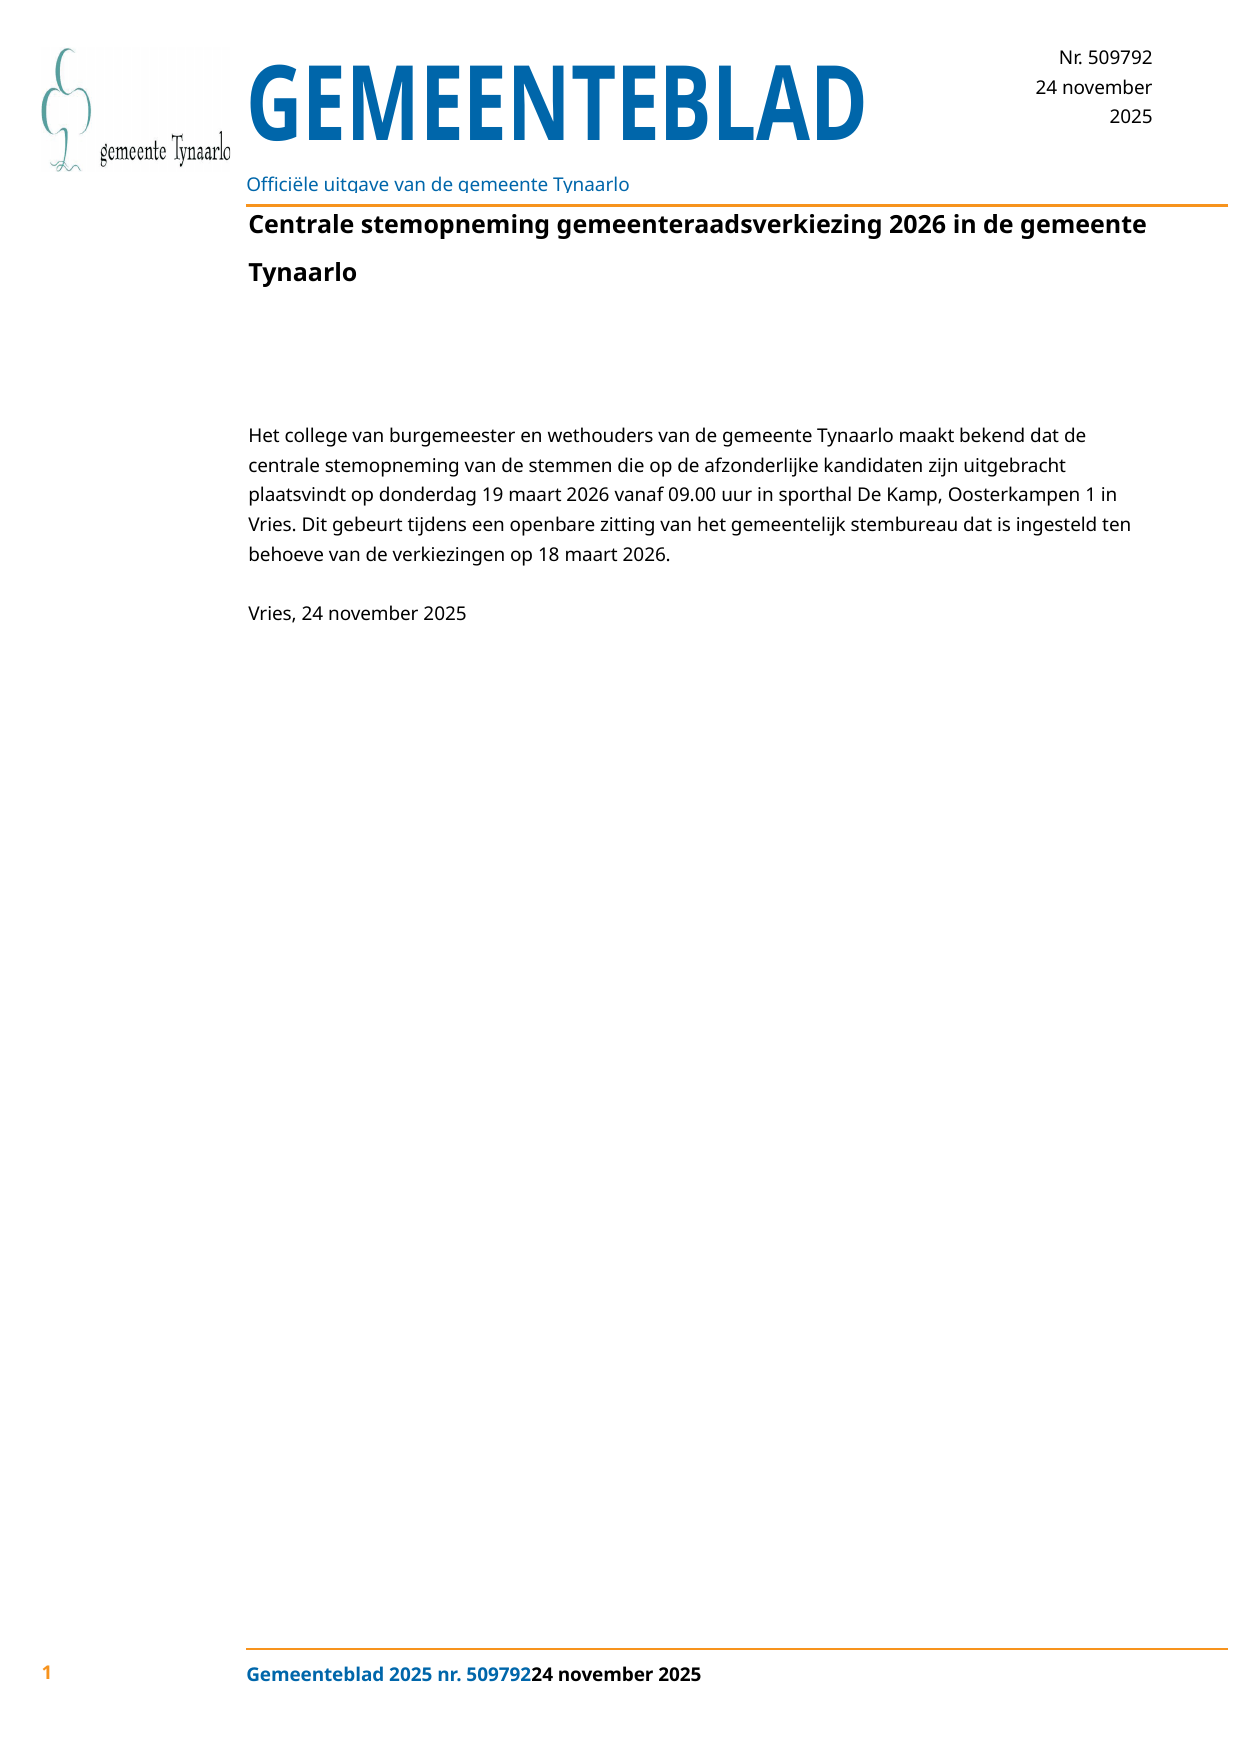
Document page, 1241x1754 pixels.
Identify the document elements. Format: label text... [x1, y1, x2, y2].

text Centrale stemopneming gemeenteraadsverkiezing 2026 in de gemeente Tynaarlo [248, 207, 1152, 288]
text Vries, 24 november 2025 [248, 600, 1152, 626]
picture [41, 47, 231, 172]
text Het college van burgemeester en wethouders van de gemeente Tynaarlo maakt bekend dat de centrale stemopneming van de stemmen die op de afzonderlijke kandidaten zijn uitgebracht plaatsvindt op donderdag 19 maart 2026 vanaf 09.00 uur in sporthal De Kamp, Oosterkampen 1 in Vries. Dit gebeurt tijdens een openbare zitting van het gemeentelijk stembureau dat is ingesteld ten behoeve van de verkiezingen op 18 maart 2026. [248, 422, 1152, 567]
